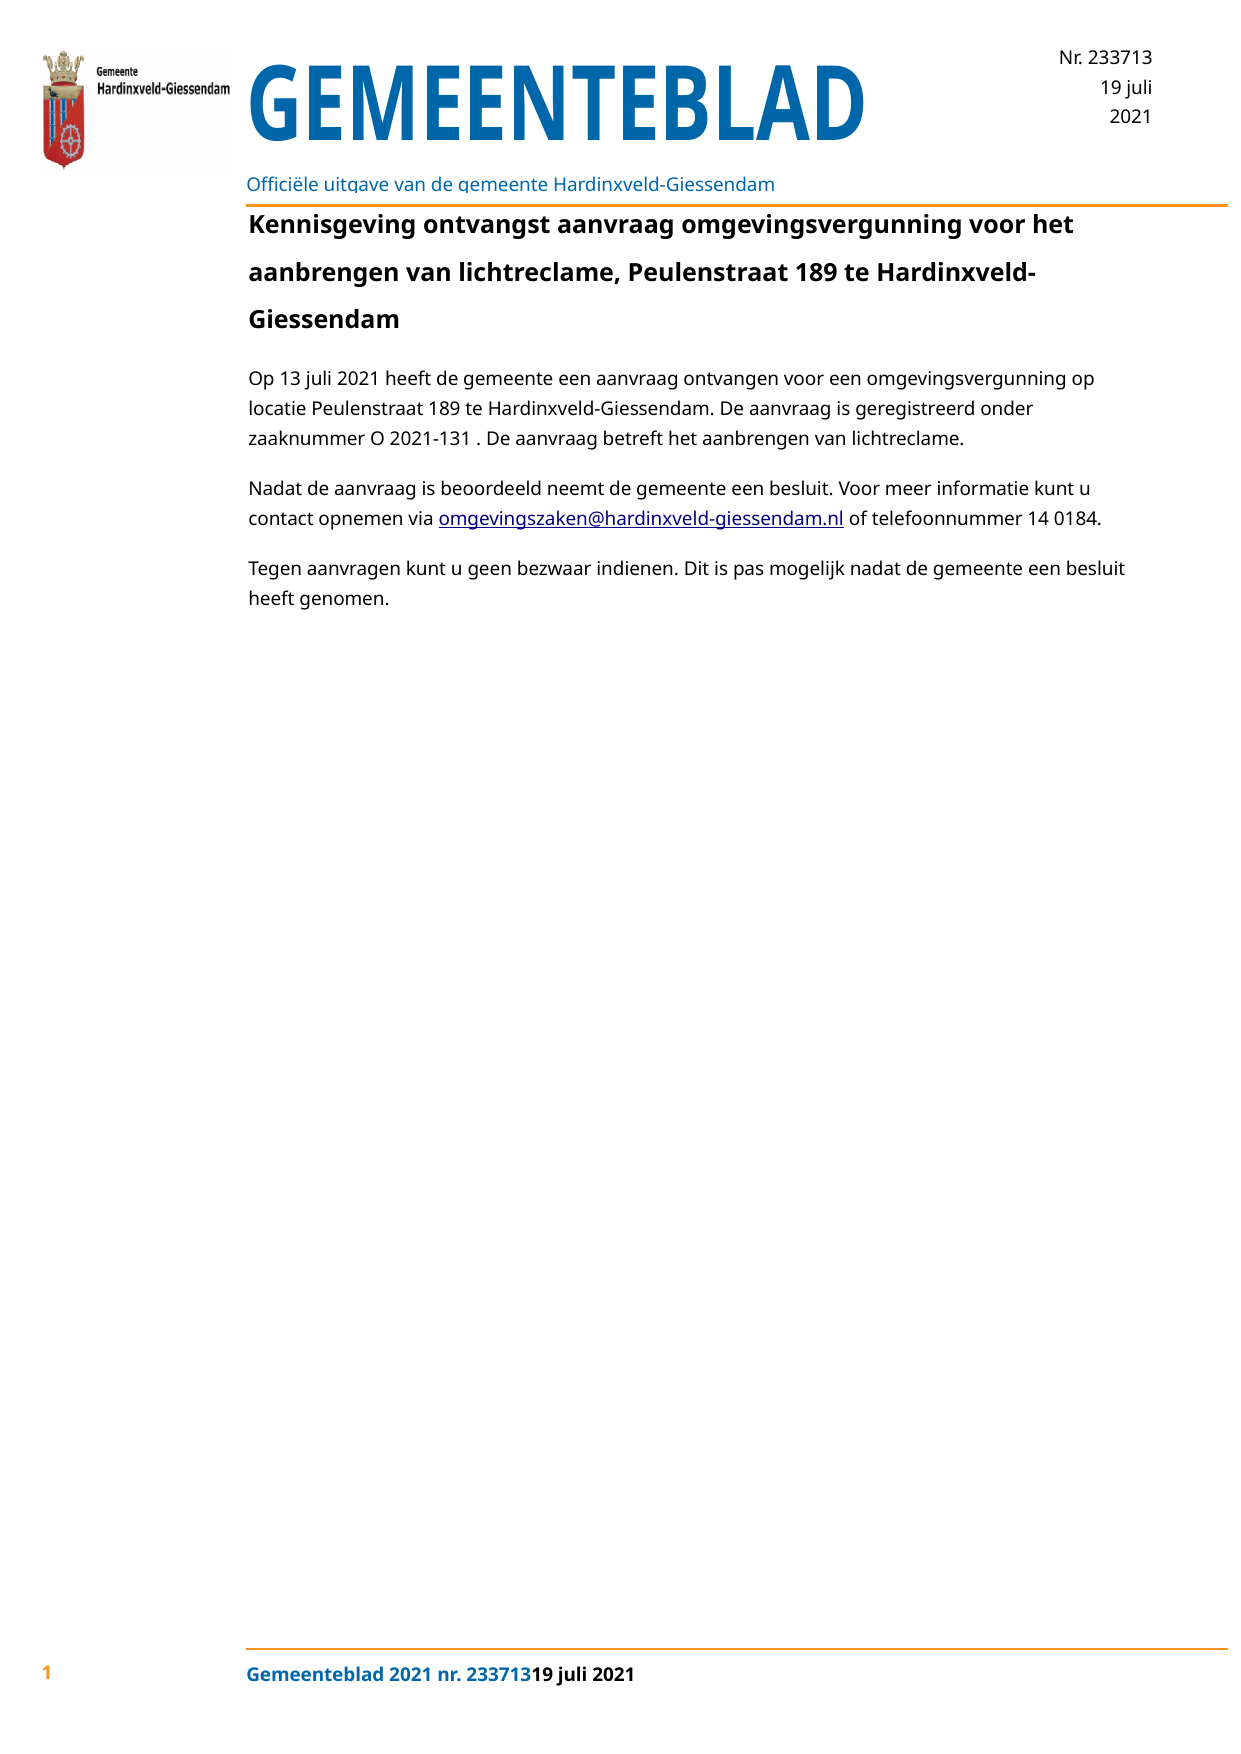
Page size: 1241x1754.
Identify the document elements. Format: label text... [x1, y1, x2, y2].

text Nadat de aanvraag is beoordeeld neemt de gemeente een besluit. Voor meer informatie kunt u contact opnemen via omgevingszaken@hardinxveld-giessendam.nl of telefoonnummer 14 0184. [248, 475, 1152, 530]
picture [41, 47, 231, 172]
text Kennisgeving ontvangst aanvraag omgevingsvergunning voor het aanbrengen van lichtreclame, Peulenstraat 189 te Hardinxveld-Giessendam [248, 207, 1152, 336]
text Tegen aanvragen kunt u geen bezwaar indienen. Dit is pas mogelijk nadat de gemeente een besluit heeft genomen. [248, 555, 1152, 610]
text Op 13 juli 2021 heeft de gemeente een aanvraag ontvangen voor een omgevingsvergunning op locatie Peulenstraat 189 te Hardinxveld-Giessendam. De aanvraag is geregistreerd onder zaaknummer O 2021-131 . De aanvraag betreft het aanbrengen van lichtreclame. [248, 366, 1152, 450]
